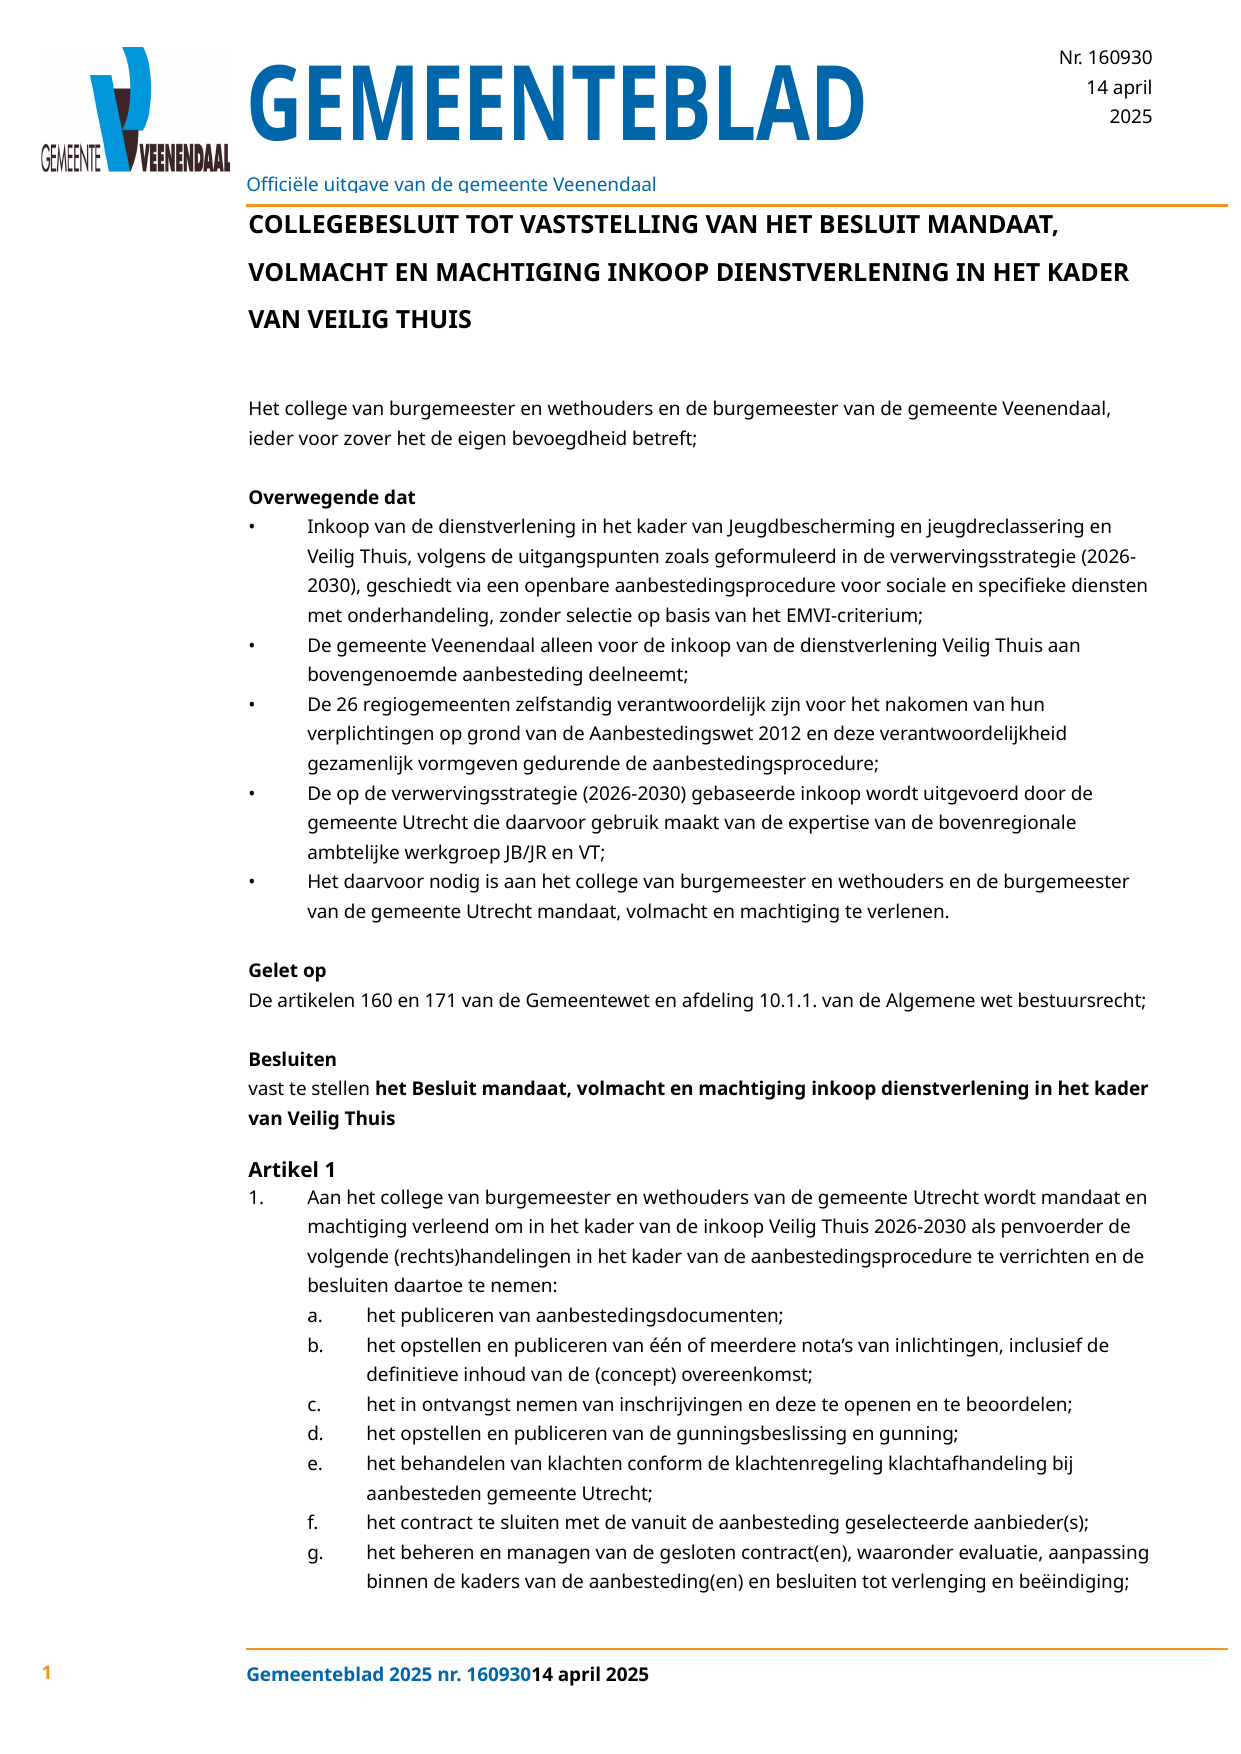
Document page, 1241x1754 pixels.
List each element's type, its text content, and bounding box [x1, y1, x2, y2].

list het in ontvangst nemen van inschrijvingen en deze te openen en te beoordelen; [307, 1391, 1152, 1417]
list De gemeente Veenendaal alleen voor de inkoop van de dienstverlening Veilig Thuis aan bovengenoemde aanbesteding deelneemt; [248, 632, 1152, 687]
text vast te stellen het Besluit mandaat, volmacht en machtiging inkoop dienstverlening in het kader van Veilig Thuis [248, 1076, 1152, 1131]
text Besluiten [248, 1046, 1152, 1072]
text COLLEGEBESLUIT TOT VASTSTELLING VAN HET BESLUIT MANDAAT, VOLMACHT EN MACHTIGING INKOOP DIENSTVERLENING IN HET KADER VAN VEILIG THUIS [248, 207, 1152, 336]
text Artikel 1 [248, 1156, 1152, 1184]
list het publiceren van aanbestedingsdocumenten; [307, 1302, 1152, 1328]
picture [41, 47, 130, 172]
list De 26 regiogemeenten zelfstandig verantwoordelijk zijn voor het nakomen van hun verplichtingen op grond van de Aanbestedingswet 2012 en deze verantwoordelijkheid gezamenlijk vormgeven gedurende de aanbestedingsprocedure; [248, 691, 1152, 776]
list het behandelen van klachten conform de klachtenregeling klachtafhandeling bij aanbesteden gemeente Utrecht; [307, 1450, 1152, 1506]
text Het college van burgemeester en wethouders en de burgemeester van de gemeente Veenendaal, ieder voor zover het de eigen bevoegdheid betreft; [248, 395, 1152, 450]
list Inkoop van de dienstverlening in het kader van Jeugdbescherming en jeugdreclassering en Veilig Thuis, volgens de uitgangspunten zoals geformuleerd in de verwervingsstrategie (2026-2030), geschiedt via een openbare aanbestedingsprocedure voor sociale en specifieke diensten met onderhandeling, zonder selectie op basis van het EMVI-criterium; [248, 513, 1152, 628]
list het beheren en managen van de gesloten contract(en), waaronder evaluatie, aanpassing binnen de kaders van de aanbesteding(en) en besluiten tot verlenging en beëindiging; [307, 1539, 1152, 1594]
list het opstellen en publiceren van één of meerdere nota’s van inlichtingen, inclusief de definitieve inhoud van de (concept) overeenkomst; [307, 1332, 1152, 1387]
list Aan het college van burgemeester en wethouders van de gemeente Utrecht wordt mandaat en machtiging verleend om in het kader van de inkoop Veilig Thuis 2026-2030 als penvoerder de volgende (rechts)handelingen in het kader van de aanbestedingsprocedure te verrichten en de besluiten daartoe te nemen: [248, 1184, 1152, 1298]
list het opstellen en publiceren van de gunningsbeslissing en gunning; [307, 1421, 1152, 1446]
text De artikelen 160 en 171 van de Gemeentewet en afdeling 10.1.1. van de Algemene wet bestuursrecht; [248, 987, 1152, 1012]
list Het daarvoor nodig is aan het college van burgemeester en wethouders en de burgemeester van de gemeente Utrecht mandaat, volmacht en machtiging te verlenen. [248, 868, 1152, 924]
list De op de verwervingsstrategie (2026-2030) gebaseerde inkoop wordt uitgevoerd door de gemeente Utrecht die daarvoor gebruik maakt van de expertise van de bovenregionale ambtelijke werkgroep JB/JR en VT; [248, 780, 1152, 864]
picture [123, 47, 231, 172]
text Overwegende dat [248, 484, 1152, 509]
text Gelet op [248, 957, 1152, 983]
list het contract te sluiten met de vanuit de aanbesteding geselecteerde aanbieder(s); [307, 1509, 1152, 1535]
